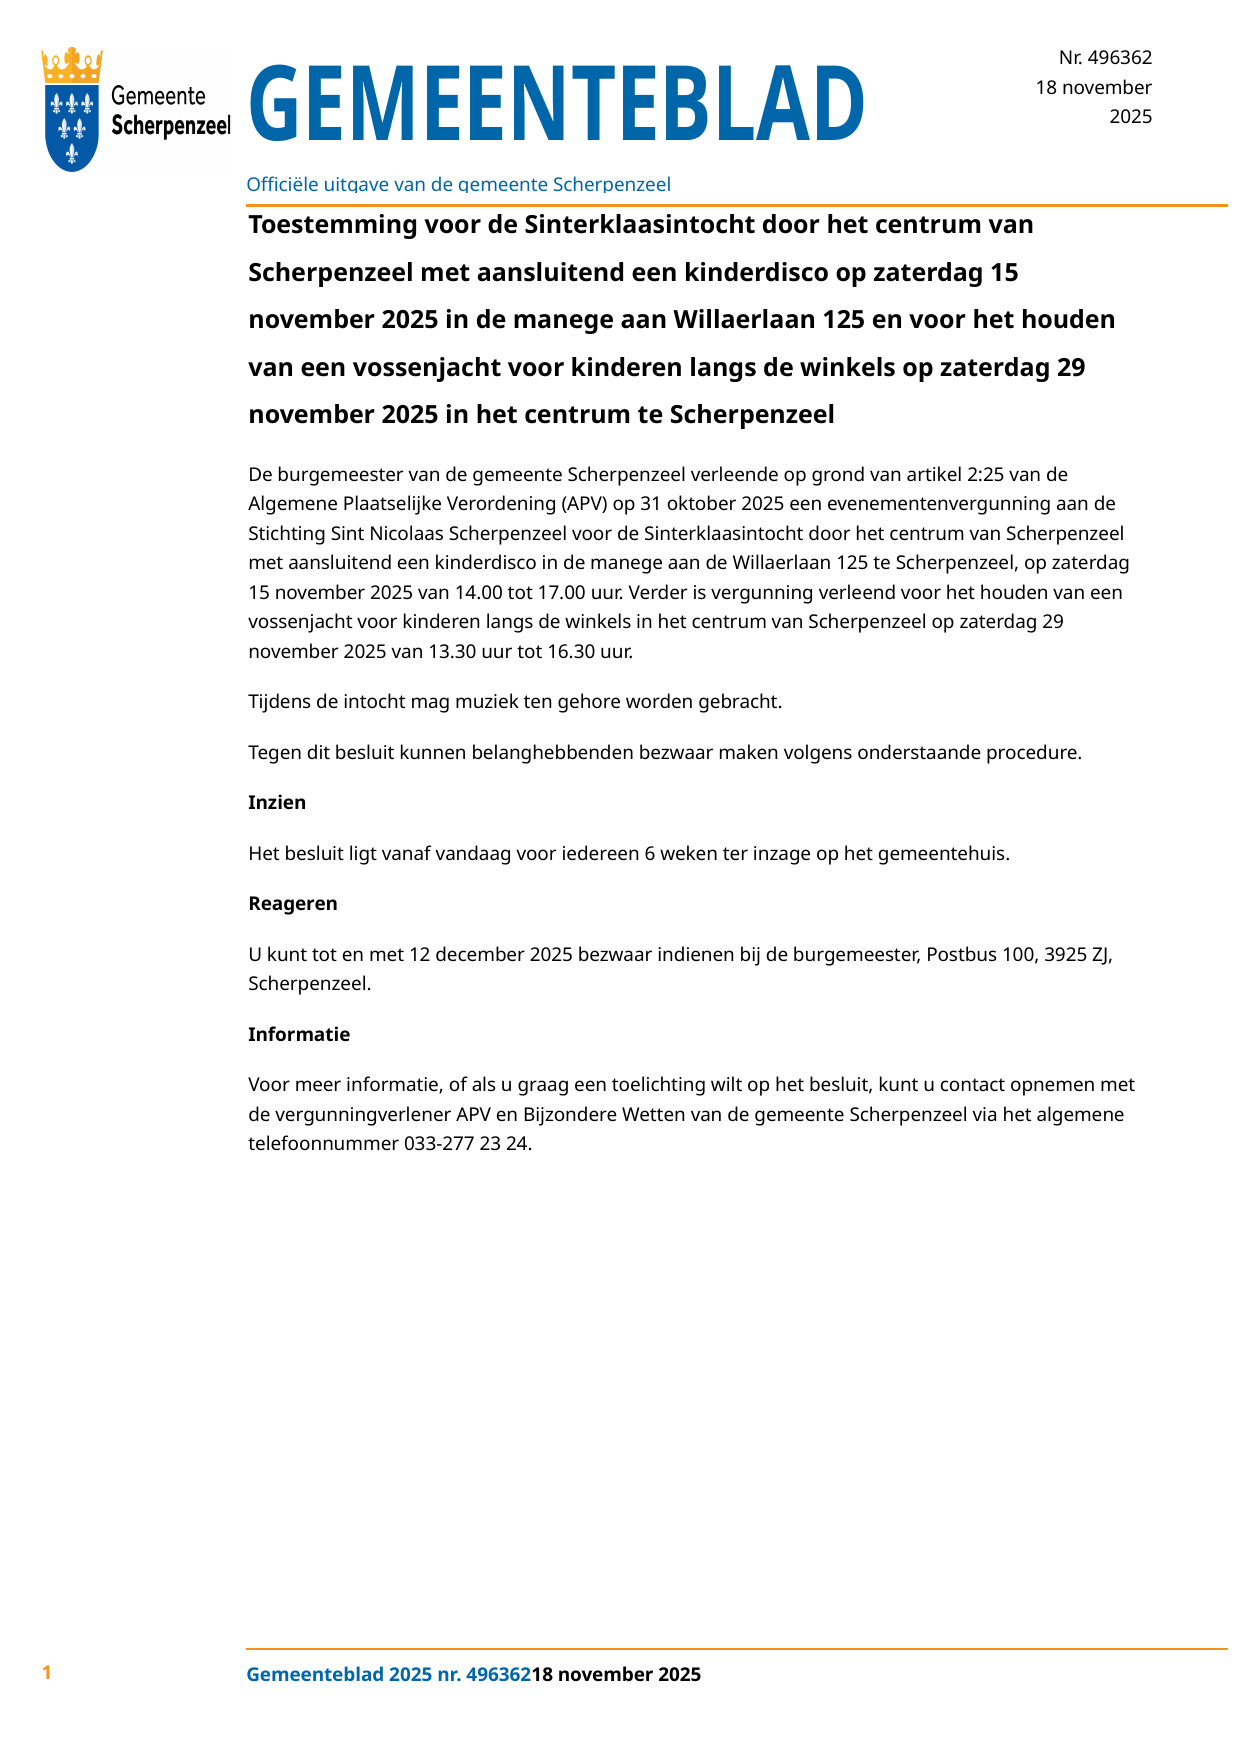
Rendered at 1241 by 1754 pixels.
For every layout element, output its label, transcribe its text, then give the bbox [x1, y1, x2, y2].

text Inzien [248, 789, 1152, 815]
text Het besluit ligt vanaf vandaag voor iedereen 6 weken ter inzage op het gemeentehuis. [248, 840, 1152, 866]
text Reageren [248, 890, 1152, 916]
text U kunt tot en met 12 december 2025 bezwaar indienen bij de burgemeester, Postbus 100, 3925 ZJ, Scherpenzeel. [248, 941, 1152, 996]
picture [41, 47, 231, 172]
text Toestemming voor de Sinterklaasintocht door het centrum van Scherpenzeel met aansluitend een kinderdisco op zaterdag 15 november 2025 in de manege aan Willaerlaan 125 en voor het houden van een vossenjacht voor kinderen langs de winkels op zaterdag 29 november 2025 in het centrum te Scherpenzeel [248, 207, 1152, 431]
text Voor meer informatie, of als u graag een toelichting wilt op het besluit, kunt u contact opnemen met de vergunningverlener APV en Bijzondere Wetten van de gemeente Scherpenzeel via het algemene telefoonnummer 033-277 23 24. [248, 1071, 1152, 1156]
text Tegen dit besluit kunnen belanghebbenden bezwaar maken volgens onderstaande procedure. [248, 739, 1152, 765]
text Informatie [248, 1021, 1152, 1046]
text Tijdens de intocht mag muziek ten gehore worden gebracht. [248, 689, 1152, 714]
text De burgemeester van de gemeente Scherpenzeel verleende op grond van artikel 2:25 van de Algemene Plaatselijke Verordening (APV) op 31 oktober 2025 een evenementenvergunning aan de Stichting Sint Nicolaas Scherpenzeel voor de Sinterklaasintocht door het centrum van Scherpenzeel met aansluitend een kinderdisco in de manege aan de Willaerlaan 125 te Scherpenzeel, op zaterdag 15 november 2025 van 14.00 tot 17.00 uur. Verder is vergunning verleend voor het houden van een vossenjacht voor kinderen langs de winkels in het centrum van Scherpenzeel op zaterdag 29 november 2025 van 13.30 uur tot 16.30 uur. [248, 461, 1152, 664]
